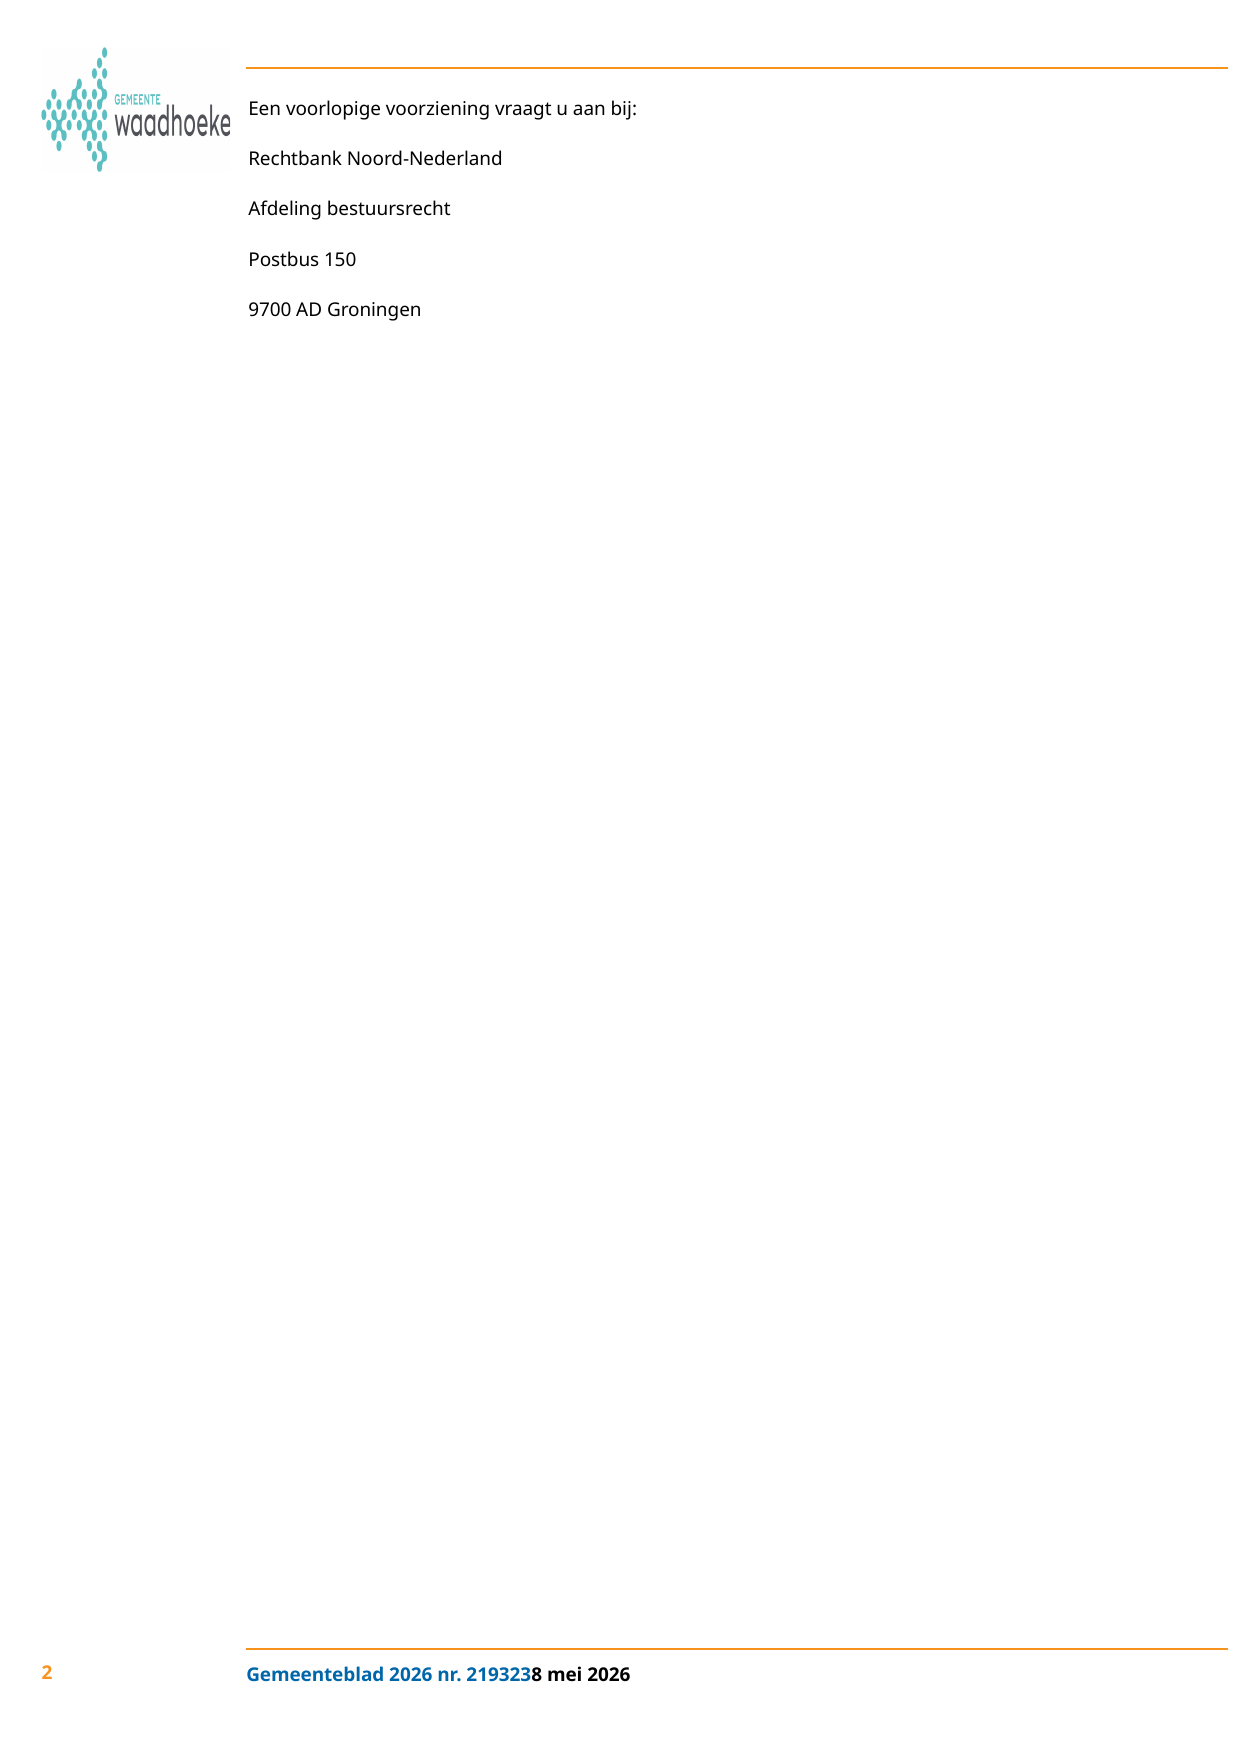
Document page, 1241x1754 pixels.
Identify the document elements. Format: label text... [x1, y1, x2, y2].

text Een voorlopige voorziening vraagt u aan bij: [248, 95, 1152, 121]
text Postbus 150 [248, 246, 1152, 272]
picture [41, 47, 231, 172]
text Afdeling bestuursrecht [248, 196, 1152, 221]
text Rechtbank Noord-Nederland [248, 145, 1152, 171]
text 9700 AD Groningen [248, 296, 1152, 322]
